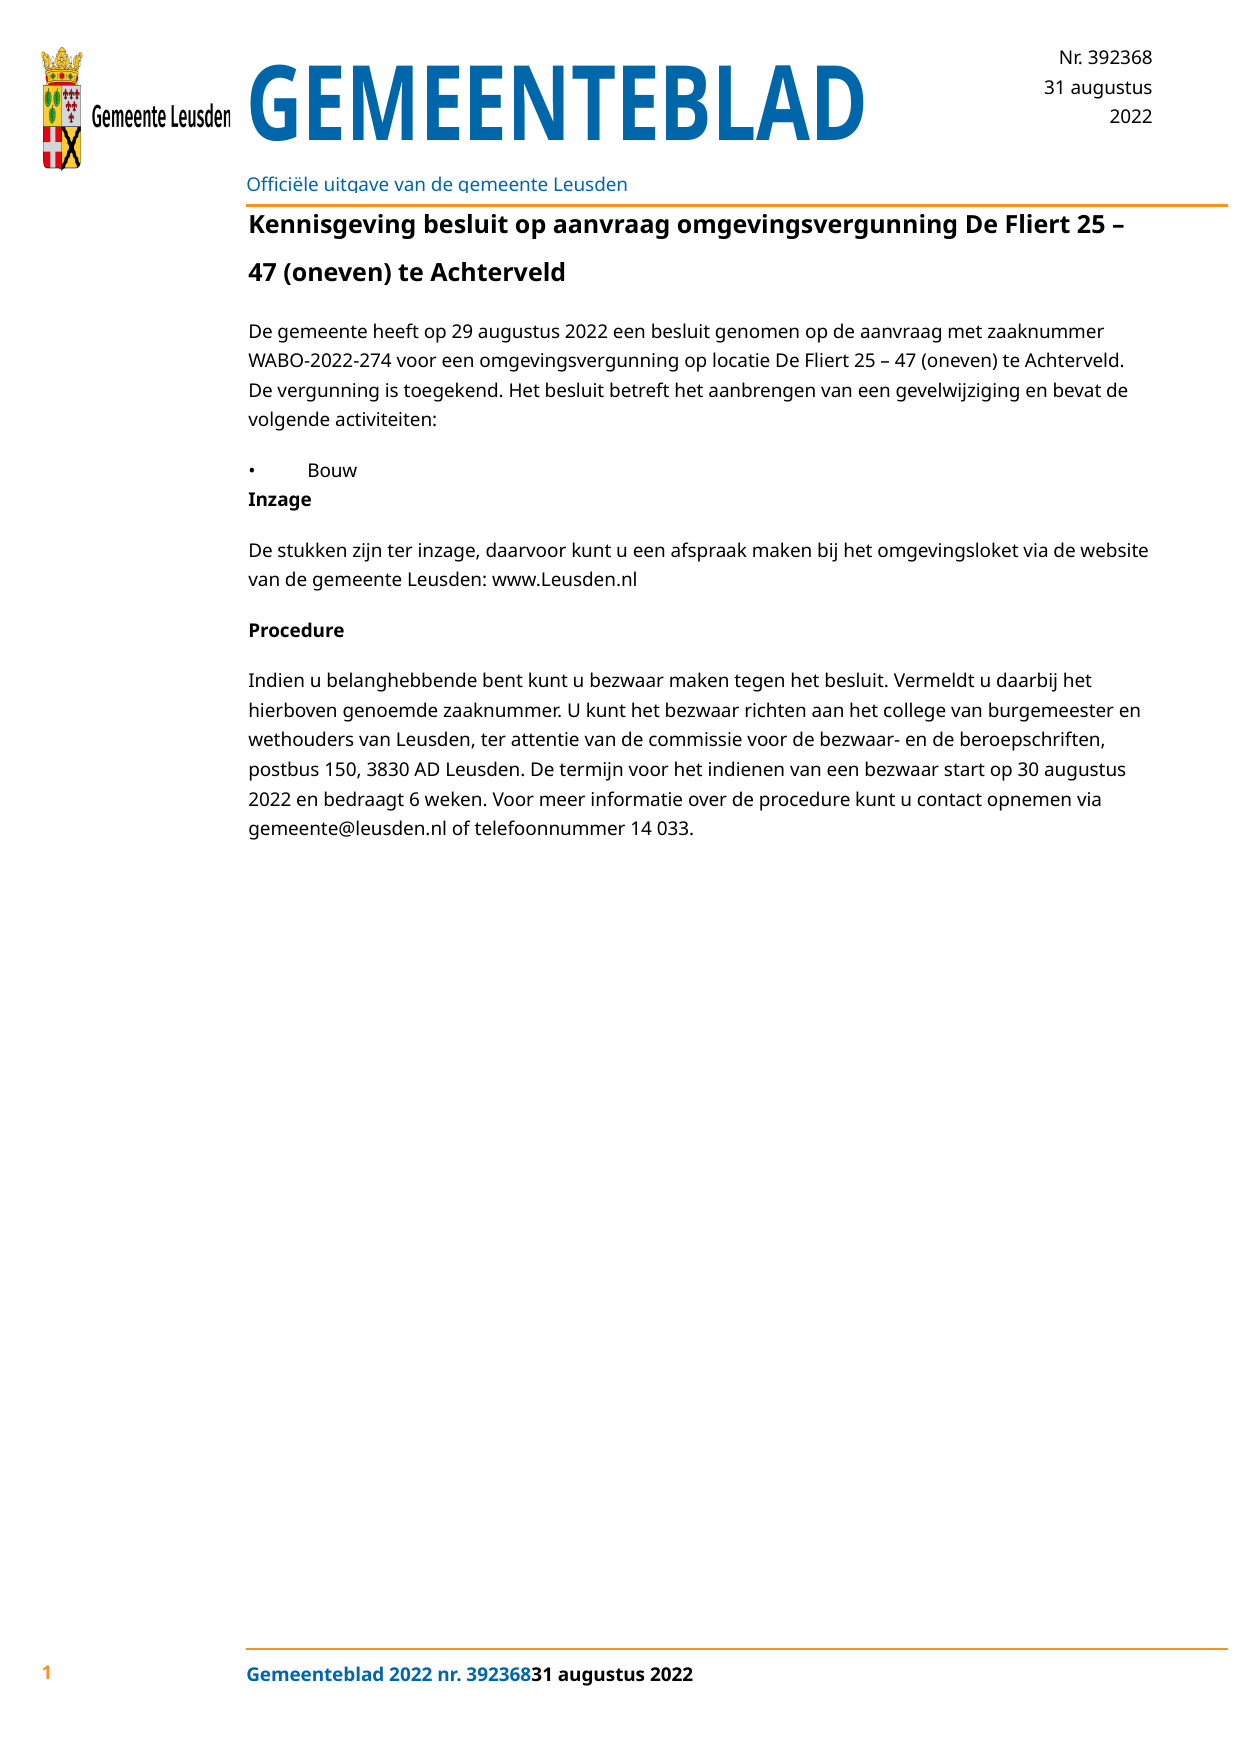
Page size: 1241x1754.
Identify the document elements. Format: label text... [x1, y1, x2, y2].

text Procedure [248, 617, 1152, 643]
text Kennisgeving besluit op aanvraag omgevingsvergunning De Fliert 25 – 47 (oneven) te Achterveld [248, 207, 1152, 288]
text Inzage [248, 487, 1152, 512]
list Bouw [248, 457, 1152, 483]
text Indien u belanghebbende bent kunt u bezwaar maken tegen het besluit. Vermeldt u daarbij het hierboven genoemde zaaknummer. U kunt het bezwaar richten aan het college van burgemeester en wethouders van Leusden, ter attentie van de commissie voor de bezwaar- en de beroepschriften, postbus 150, 3830 AD Leusden. De termijn voor het indienen van een bezwaar start op 30 augustus 2022 en bedraagt 6 weken. Voor meer informatie over de procedure kunt u contact opnemen via gemeente@leusden.nl of telefoonnummer 14 033. [248, 667, 1152, 841]
text De gemeente heeft op 29 augustus 2022 een besluit genomen op de aanvraag met zaaknummer WABO-2022-274 voor een omgevingsvergunning op locatie De Fliert 25 – 47 (oneven) te Achterveld. De vergunning is toegekend. Het besluit betreft het aanbrengen van een gevelwijziging en bevat de volgende activiteiten: [248, 318, 1152, 432]
text De stukken zijn ter inzage, daarvoor kunt u een afspraak maken bij het omgevingsloket via de website van de gemeente Leusden: www.Leusden.nl [248, 537, 1152, 592]
picture [41, 47, 231, 172]
